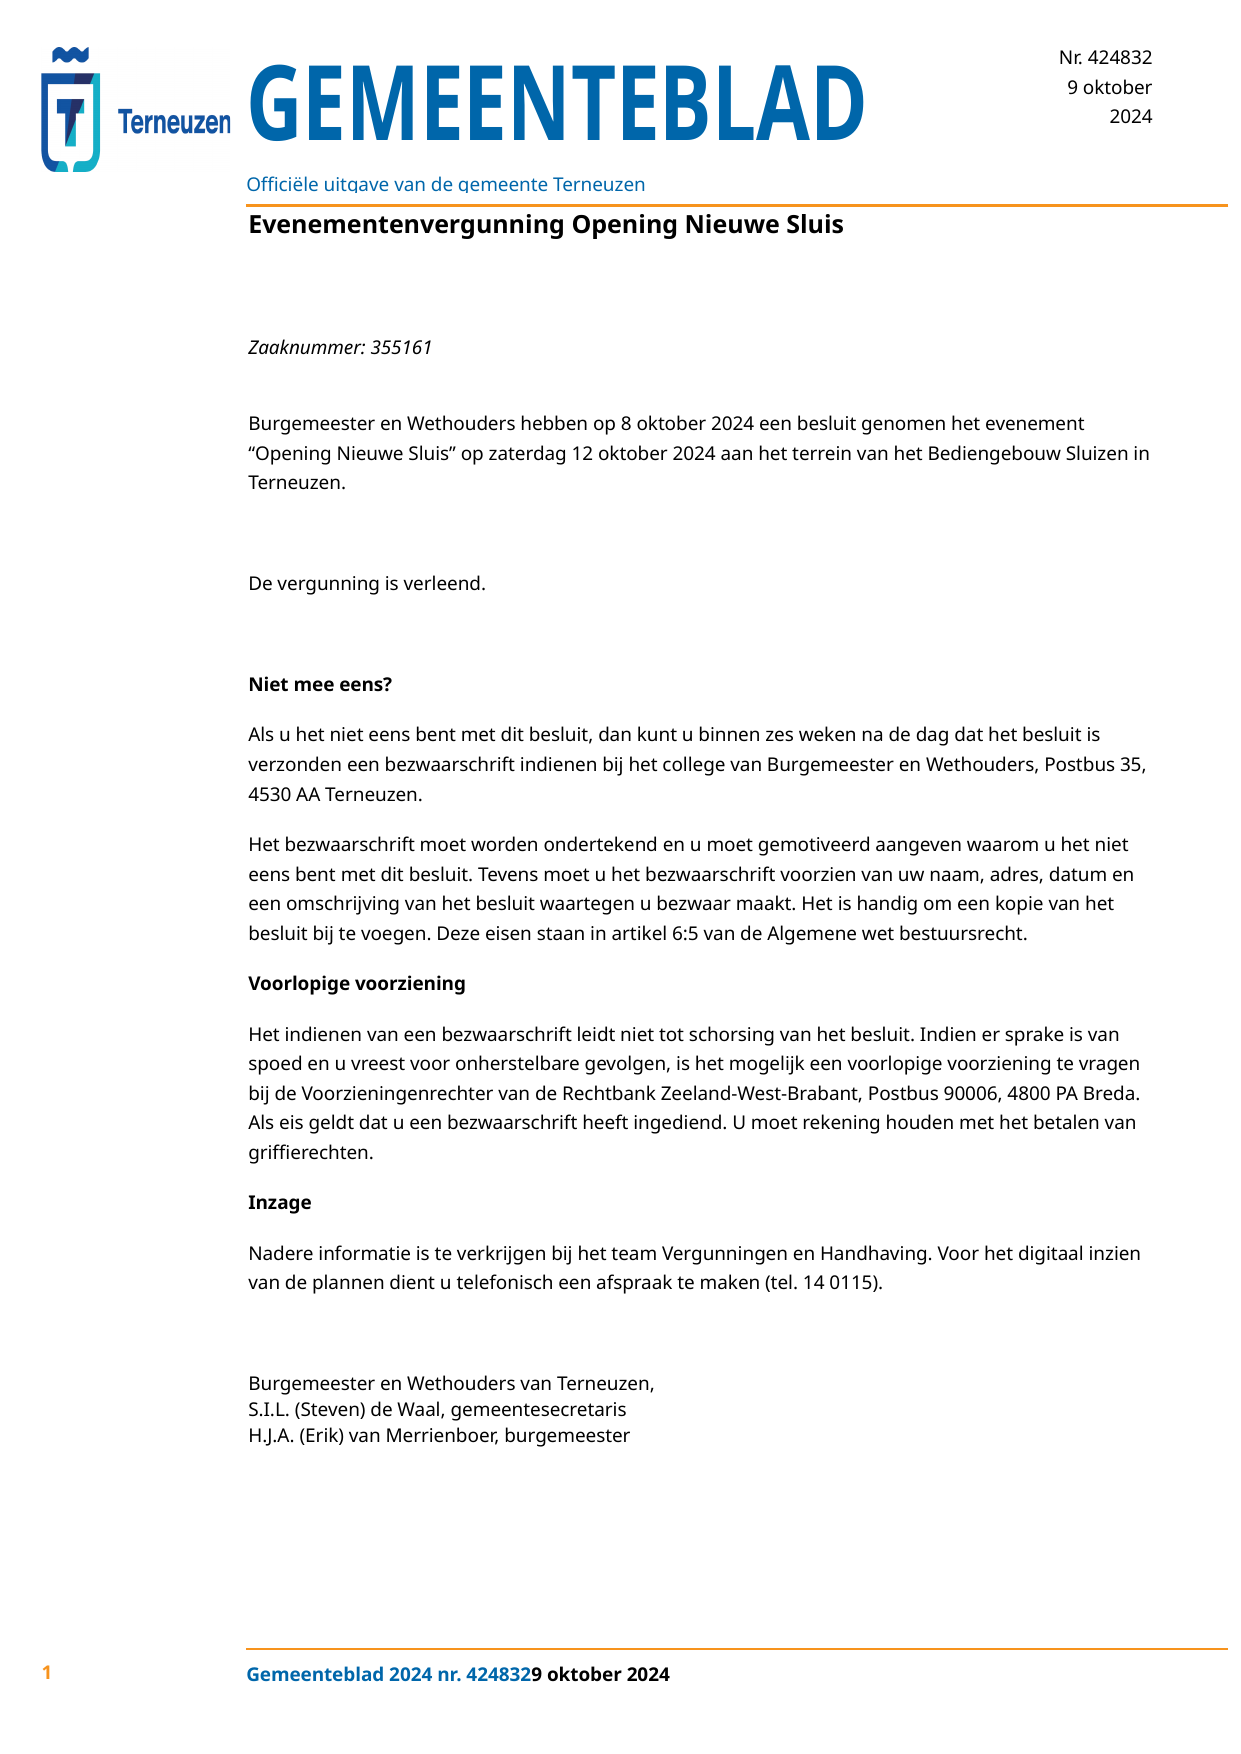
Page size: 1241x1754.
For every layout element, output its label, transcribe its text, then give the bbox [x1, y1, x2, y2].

text Het indienen van een bezwaarschrift leidt niet tot schorsing van het besluit. Indien er sprake is van spoed en u vreest voor onherstelbare gevolgen, is het mogelijk een voorlopige voorziening te vragen bij de Voorzieningenrechter van de Rechtbank Zeeland-West-Brabant, Postbus 90006, 4800 PA Breda. Als eis geldt dat u een bezwaarschrift heeft ingediend. U moet rekening houden met het betalen van griffierechten. [248, 1021, 1152, 1165]
text Burgemeester en Wethouders hebben op 8 oktober 2024 een besluit genomen het evenement “Opening Nieuwe Sluis” op zaterdag 12 oktober 2024 aan het terrein van het Bediengebouw Sluizen in Terneuzen. [248, 410, 1152, 495]
text Nadere informatie is te verkrijgen bij het team Vergunningen en Handhaving. Voor het digitaal inzien van de plannen dient u telefonisch een afspraak te maken (tel. 14 0115). [248, 1240, 1152, 1295]
picture [41, 47, 231, 172]
table_cell [248, 1448, 714, 1473]
text Voorlopige voorziening [248, 970, 1152, 996]
text Als u het niet eens bent met dit besluit, dan kunt u binnen zes weken na de dag dat het besluit is verzonden een bezwaarschrift indienen bij het college van Burgemeester en Wethouders, Postbus 35, 4530 AA Terneuzen. [248, 722, 1152, 807]
text Inzage [248, 1189, 1152, 1215]
table_cell S.I.L. (Steven) de Waal, gemeentesecretaris [248, 1396, 714, 1422]
table_cell [714, 1448, 1152, 1473]
text Het bezwaarschrift moet worden ondertekend en u moet gemotiveerd aangeven waarom u het niet eens bent met dit besluit. Tevens moet u het bezwaarschrift voorzien van uw naam, adres, datum en een omschrijving van het besluit waartegen u bezwaar maakt. Het is handig om een kopie van het besluit bij te voegen. Deze eisen staan in artikel 6:5 van de Algemene wet bestuursrecht. [248, 831, 1152, 946]
text Niet mee eens? [248, 671, 1152, 697]
table_cell H.J.A. (Erik) van Merrienboer, burgemeester [248, 1422, 1152, 1448]
text De vergunning is verleend. [248, 570, 1152, 596]
text Evenementenvergunning Opening Nieuwe Sluis [248, 207, 1152, 241]
table_cell [714, 1396, 1152, 1422]
text Zaaknummer: 355161 [248, 334, 1152, 360]
table_header Burgemeester en Wethouders van Terneuzen, [248, 1371, 1152, 1396]
